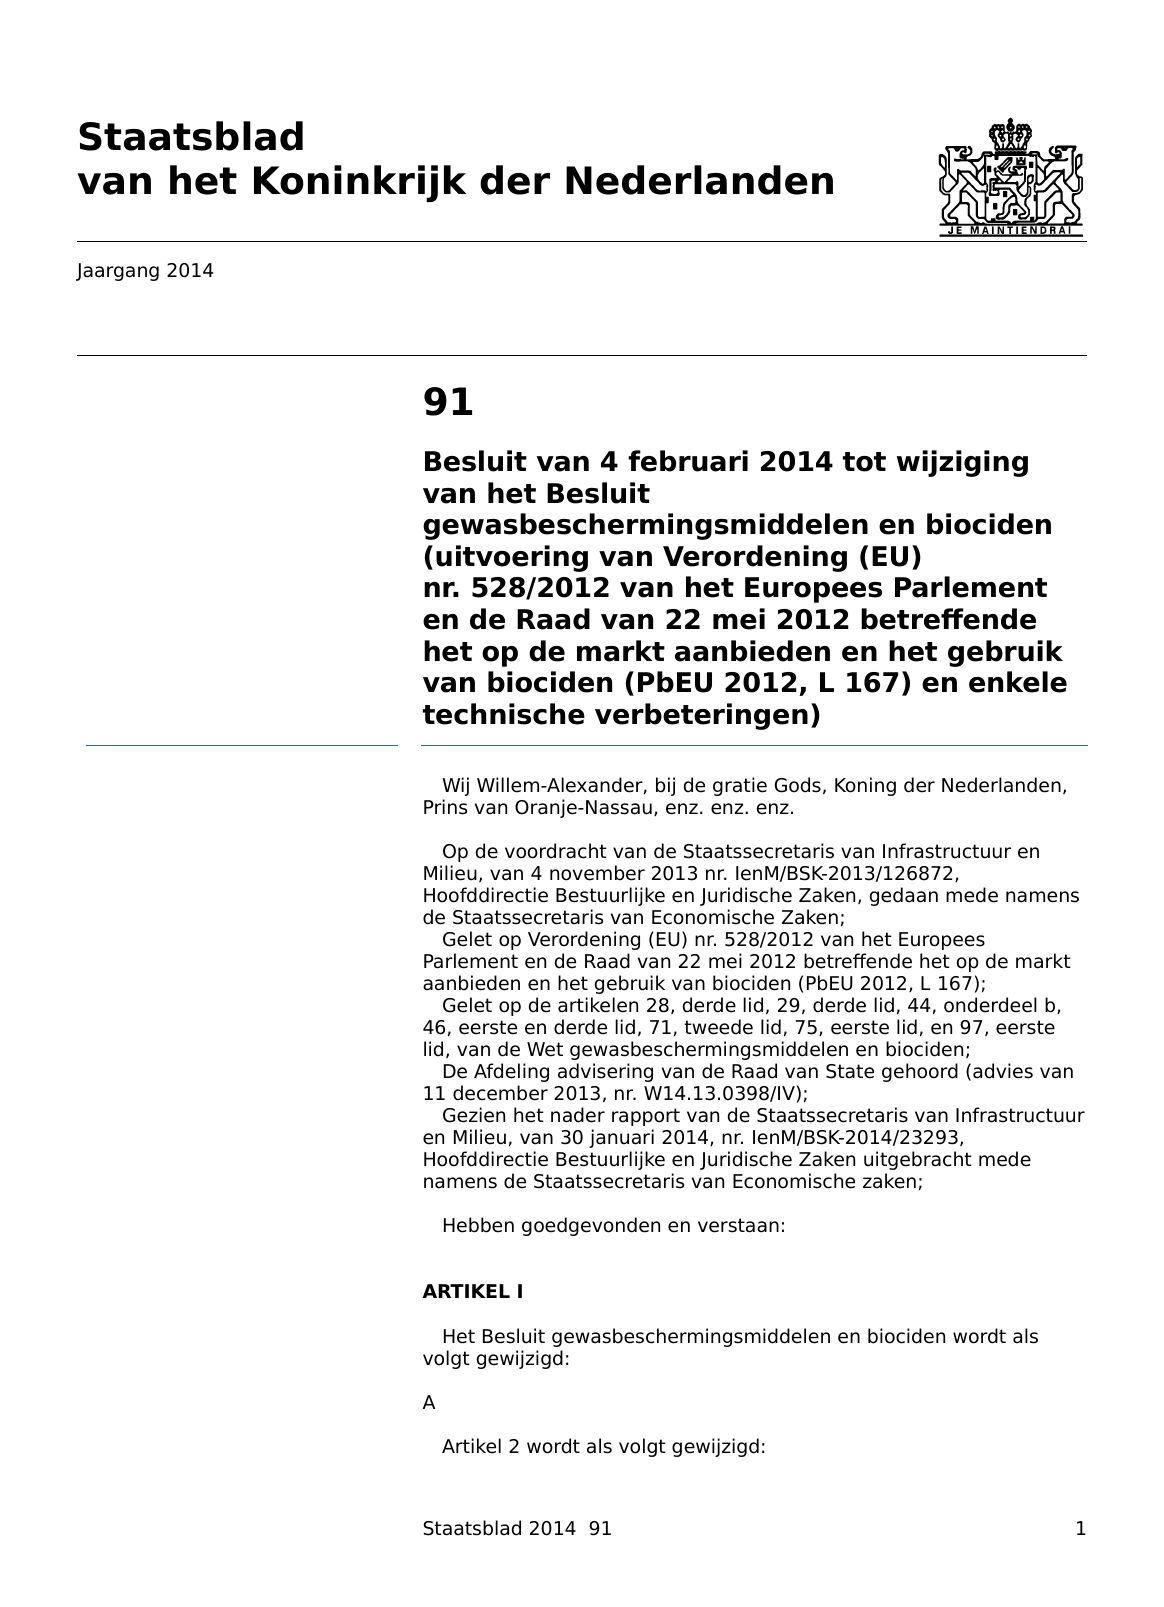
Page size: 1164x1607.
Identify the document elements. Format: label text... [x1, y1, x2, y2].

text Op de voordracht van de Staatssecretaris van Infrastructuur en Milieu, van 4 november 2013 nr. IenM/BSK-2013/126872, Hoofddirectie Bestuurlijke en Juridische Zaken, gedaan mede namens de Staatssecretaris van Economische Zaken; [422, 841, 1087, 929]
table_header [886, 100, 1087, 241]
text Hebben goedgevonden en verstaan: [422, 1215, 1087, 1237]
text A [422, 1392, 1087, 1414]
text Gelet op Verordening (EU) nr. 528/2012 van het Europees Parlement en de Raad van 22 mei 2012 betreffende het op de markt aanbieden en het gebruik van biociden (PbEU 2012, L 167); [422, 929, 1087, 995]
picture [936, 115, 1087, 240]
text Het Besluit gewasbeschermingsmiddelen en biociden wordt als volgt gewijzigd: [422, 1326, 1087, 1369]
table_header Staatsblad van het Koninkrijk der Nederlanden [77, 100, 886, 241]
text Artikel 2 wordt als volgt gewijzigd: [422, 1436, 1087, 1458]
table_cell Jaargang 2014 [77, 242, 1087, 355]
subtitle 91 [422, 381, 1087, 424]
subtitle ARTIKEL I [422, 1281, 1087, 1303]
text Wij Willem-Alexander, bij de gratie Gods, Koning der Nederlanden, Prins van Oranje-Nassau, enz. enz. enz. [422, 775, 1087, 819]
text Gelet op de artikelen 28, derde lid, 29, derde lid, 44, onderdeel b, 46, eerste en derde lid, 71, tweede lid, 75, eerste lid, en 97, eerste lid, van de Wet gewasbeschermingsmiddelen en biociden; [422, 995, 1087, 1061]
text Besluit van 4 februari 2014 tot wijziging van het Besluit gewasbeschermingsmiddelen en biociden (uitvoering van Verordening (EU) nr. 528/2012 van het Europees Parlement en de Raad van 22 mei 2012 betreffende het op de markt aanbieden en het gebruik van biociden (PbEU 2012, L 167) en enkele technische verbeteringen) [422, 447, 1087, 731]
text Gezien het nader rapport van de Staatssecretaris van Infrastructuur en Milieu, van 30 januari 2014, nr. IenM/BSK-2014/23293, Hoofddirectie Bestuurlijke en Juridische Zaken uitgebracht mede namens de Staatssecretaris van Economische zaken; [422, 1105, 1087, 1193]
text De Afdeling advisering van de Raad van State gehoord (advies van 11 december 2013, nr. W14.13.0398/IV); [422, 1061, 1087, 1105]
